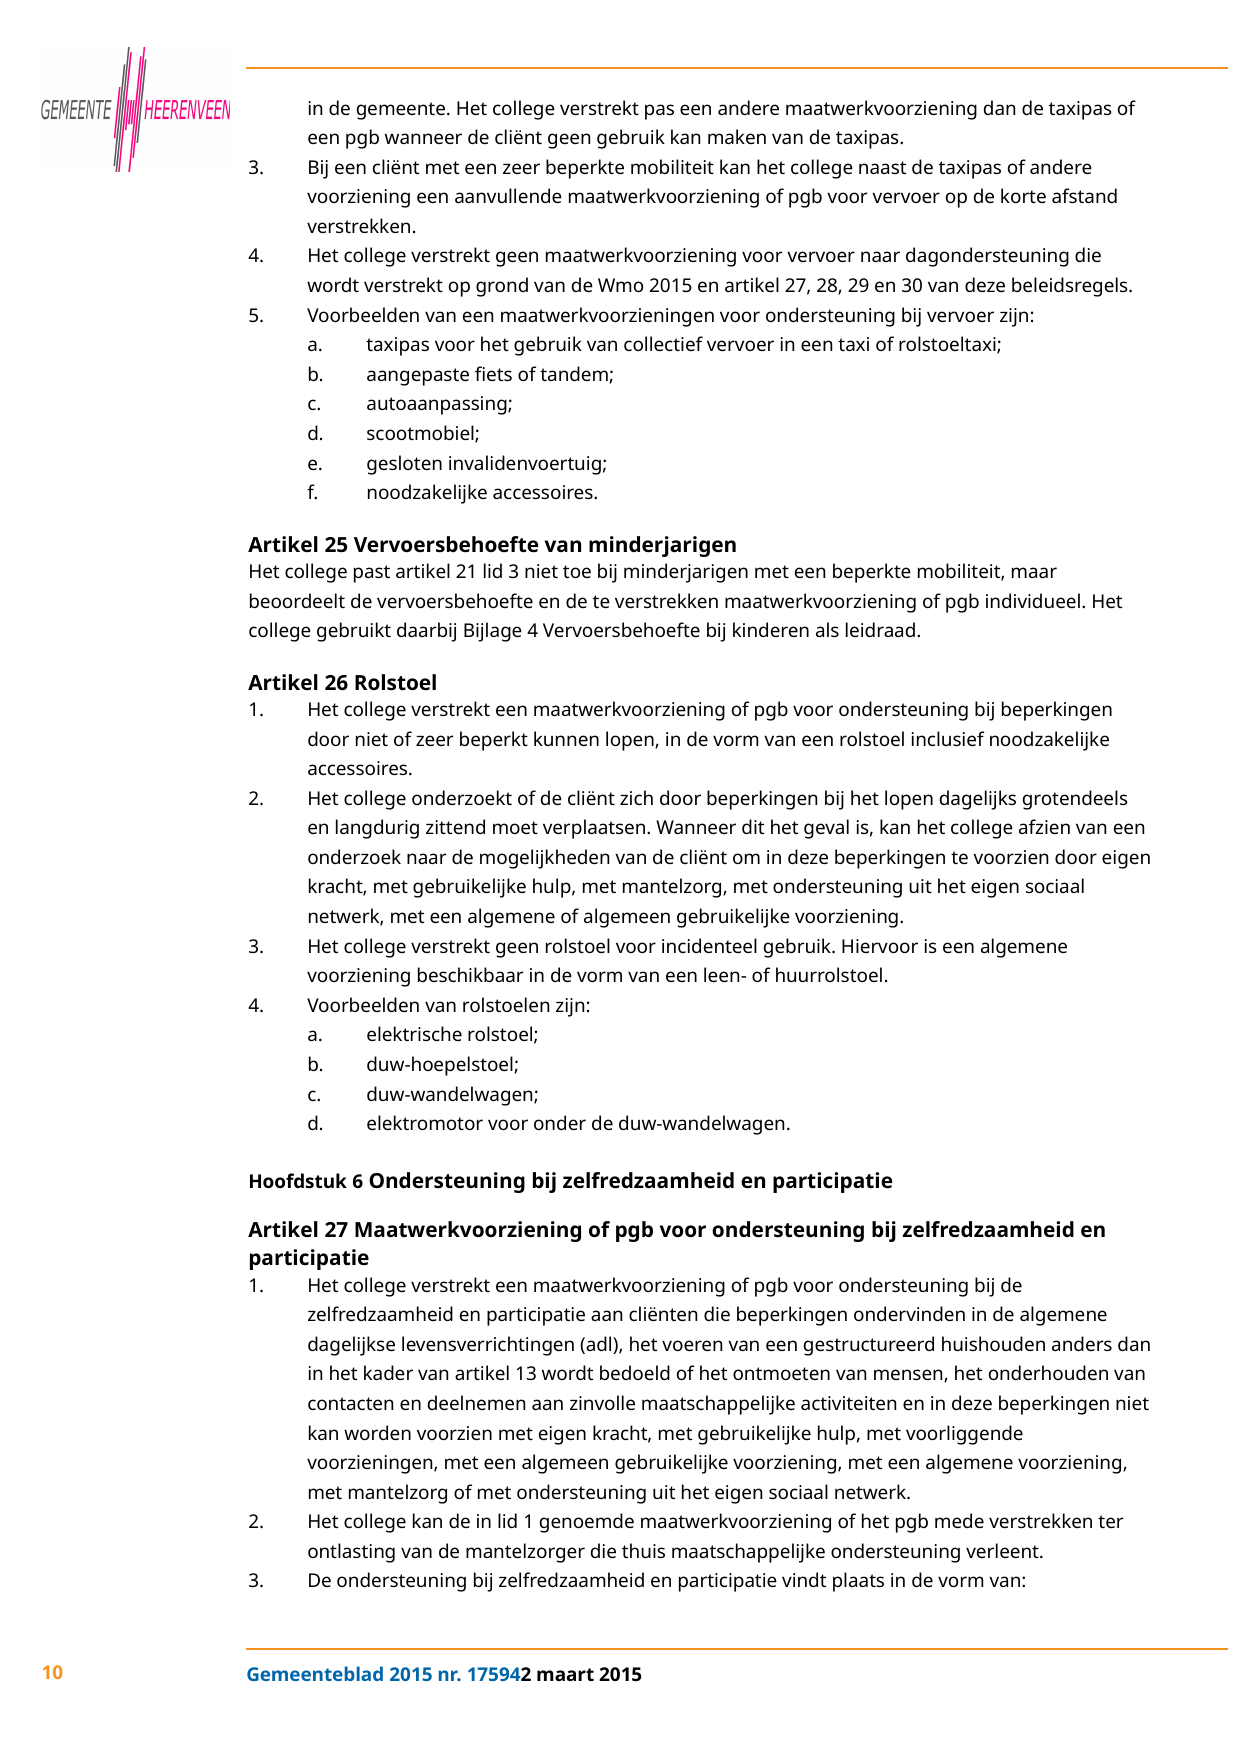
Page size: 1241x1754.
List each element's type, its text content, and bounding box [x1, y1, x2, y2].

list De ondersteuning bij zelfredzaamheid en participatie vindt plaats in de vorm van: [248, 1568, 1152, 1593]
list taxipas voor het gebruik van collectief vervoer in een taxi of rolstoeltaxi; [307, 331, 1152, 357]
list gesloten invalidenvoertuig; [307, 450, 1152, 476]
text Het college past artikel 21 lid 3 niet toe bij minderjarigen met een beperkte mobiliteit, maar beoordeelt de vervoersbehoefte en de te verstrekken maatwerkvoorziening of pgb individueel. Het college gebruikt daarbij Bijlage 4 Vervoersbehoefte bij kinderen als leidraad. [248, 558, 1152, 643]
list Het college verstrekt een maatwerkvoorziening of pgb voor ondersteuning bij de zelfredzaamheid en participatie aan cliënten die beperkingen ondervinden in de algemene dagelijkse levensverrichtingen (adl), het voeren van een gestructureerd huishouden anders dan in het kader van artikel 13 wordt bedoeld of het ontmoeten van mensen, het onderhouden van contacten en deelnemen aan zinvolle maatschappelijke activiteiten en in deze beperkingen niet kan worden voorzien met eigen kracht, met gebruikelijke hulp, met voorliggende voorzieningen, met een algemeen gebruikelijke voorziening, met een algemene voorziening, met mantelzorg of met ondersteuning uit het eigen sociaal netwerk. [248, 1272, 1152, 1505]
list Het college kan de in lid 1 genoemde maatwerkvoorziening of het pgb mede verstrekken ter ontlasting van de mantelzorger die thuis maatschappelijke ondersteuning verleent. [248, 1508, 1152, 1564]
list scootmobiel; [307, 420, 1152, 446]
list elektrische rolstoel; [307, 1022, 1152, 1047]
list Het college onderzoekt of de cliënt zich door beperkingen bij het lopen dagelijks grotendeels en langdurig zittend moet verplaatsen. Wanneer dit het geval is, kan het college afzien van een onderzoek naar de mogelijkheden van de cliënt om in deze beperkingen te voorzien door eigen kracht, met gebruikelijke hulp, met mantelzorg, met ondersteuning uit het eigen sociaal netwerk, met een algemene of algemeen gebruikelijke voorziening. [248, 785, 1152, 929]
list duw-hoepelstoel; [307, 1051, 1152, 1077]
list noodzakelijke accessoires. [307, 479, 1152, 505]
list aangepaste fiets of tandem; [307, 361, 1152, 387]
picture [41, 47, 231, 172]
list in de gemeente. Het college verstrekt pas een andere maatwerkvoorziening dan de taxipas of een pgb wanneer de cliënt geen gebruik kan maken van de taxipas. [248, 95, 1152, 150]
text Artikel 25 Vervoersbehoefte van minderjarigen [248, 530, 1152, 558]
list autoaanpassing; [307, 391, 1152, 416]
list Het college verstrekt geen rolstoel voor incidenteel gebruik. Hiervoor is een algemene voorziening beschikbaar in de vorm van een leen- of huurrolstoel. [248, 933, 1152, 988]
list Bij een cliënt met een zeer beperkte mobiliteit kan het college naast de taxipas of andere voorziening een aanvullende maatwerkvoorziening of pgb voor vervoer op de korte afstand verstrekken. [248, 154, 1152, 239]
list Het college verstrekt een maatwerkvoorziening of pgb voor ondersteuning bij beperkingen door niet of zeer beperkt kunnen lopen, in de vorm van een rolstoel inclusief noodzakelijke accessoires. [248, 696, 1152, 781]
list elektromotor voor onder de duw-wandelwagen. [307, 1110, 1152, 1136]
text Artikel 26 Rolstoel [248, 668, 1152, 696]
list duw-wandelwagen; [307, 1081, 1152, 1107]
list Voorbeelden van een maatwerkvoorzieningen voor ondersteuning bij vervoer zijn: [248, 302, 1152, 328]
list Het college verstrekt geen maatwerkvoorziening voor vervoer naar dagondersteuning die wordt verstrekt op grond van de Wmo 2015 en artikel 27, 28, 29 en 30 van deze beleidsregels. [248, 243, 1152, 298]
text Artikel 27 Maatwerkvoorziening of pgb voor ondersteuning bij zelfredzaamheid en participatie [248, 1215, 1152, 1272]
text Hoofdstuk 6 Ondersteuning bij zelfredzaamheid en participatie [248, 1166, 1152, 1194]
list Voorbeelden van rolstoelen zijn: [248, 992, 1152, 1018]
